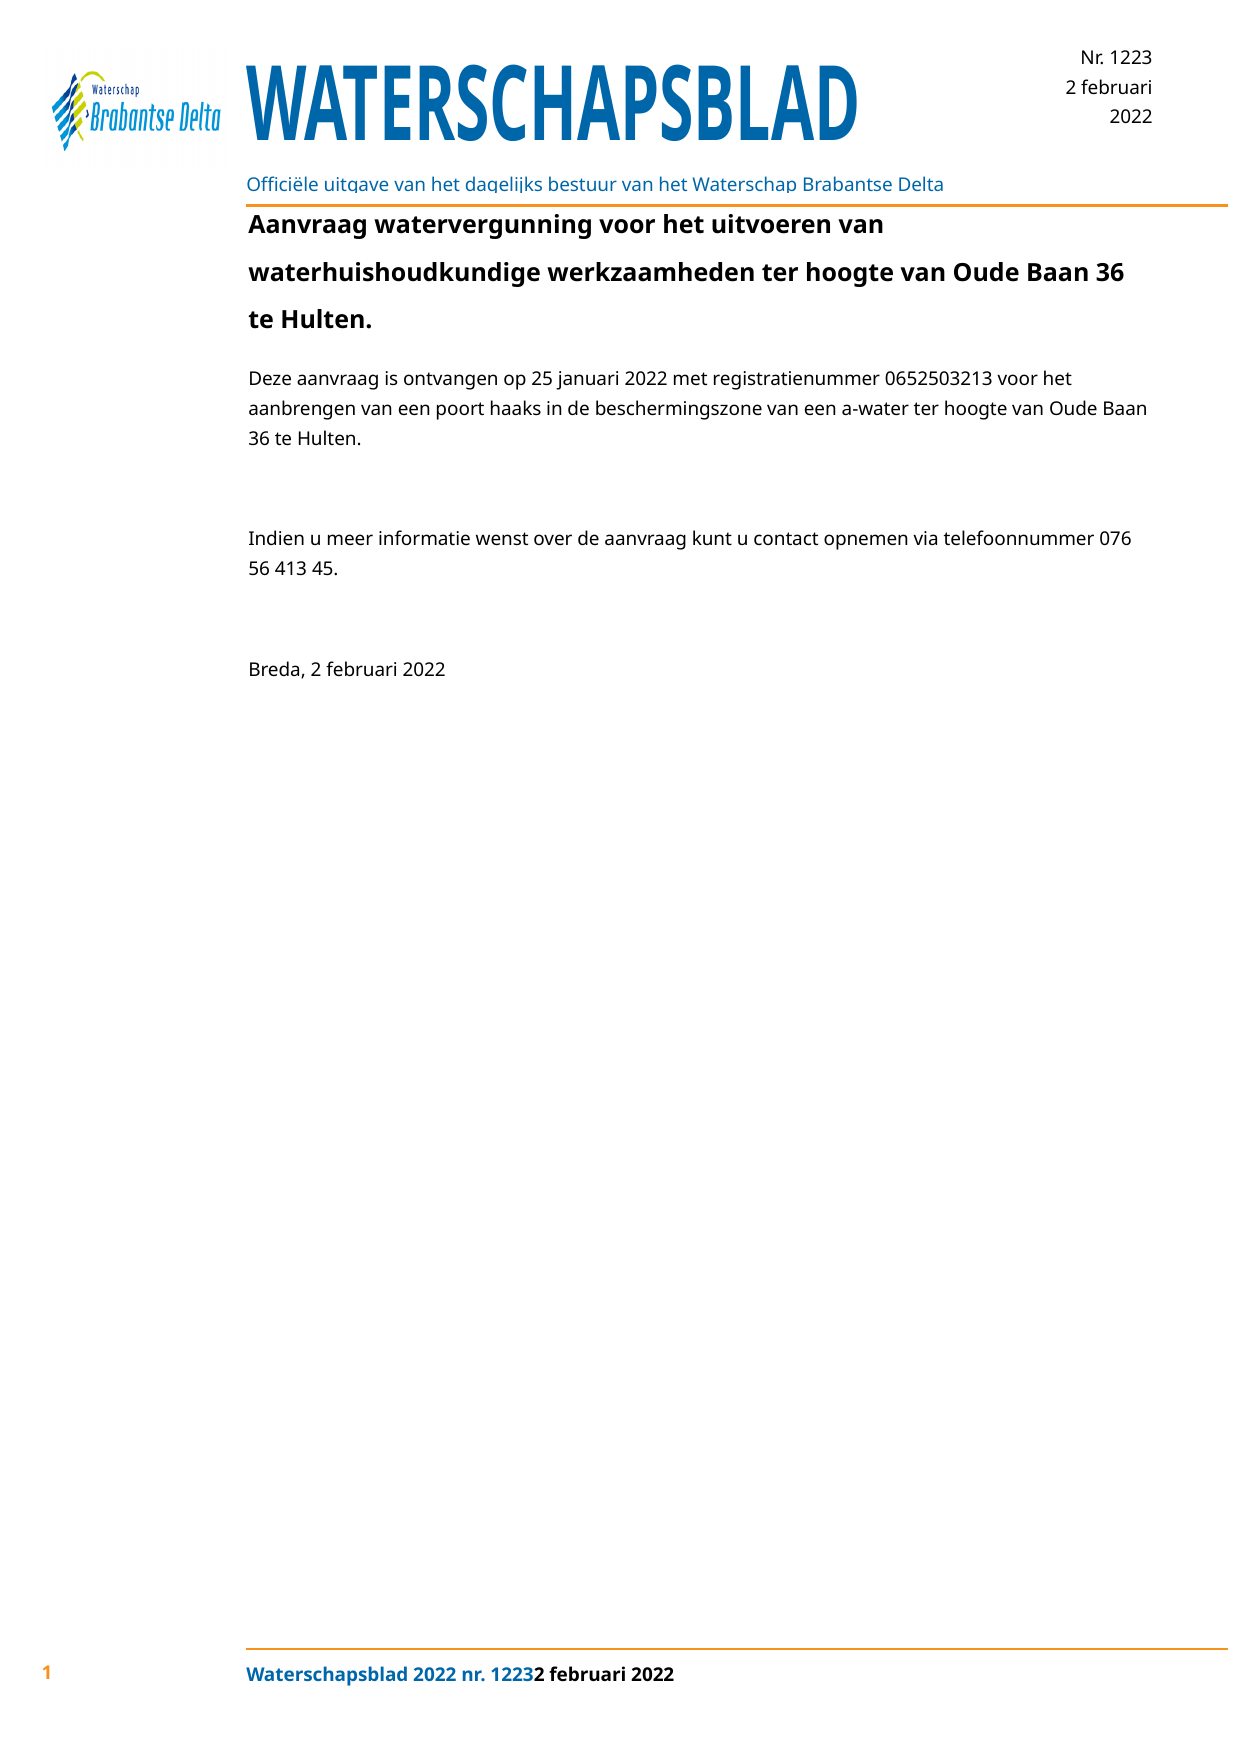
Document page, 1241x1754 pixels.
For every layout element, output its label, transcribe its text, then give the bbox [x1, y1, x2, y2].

text Indien u meer informatie wenst over de aanvraag kunt u contact opnemen via telefoonnummer 076 56 413 45. [248, 526, 1152, 581]
text Deze aanvraag is ontvangen op 25 januari 2022 met registratienummer 0652503213 voor het aanbrengen van een poort haaks in de beschermingszone van een a-water ter hoogte van Oude Baan 36 te Hulten. [248, 366, 1152, 450]
text Breda, 2 februari 2022 [248, 656, 1152, 682]
picture [41, 47, 231, 172]
text Aanvraag watervergunning voor het uitvoeren van waterhuishoudkundige werkzaamheden ter hoogte van Oude Baan 36 te Hulten. [248, 207, 1152, 336]
